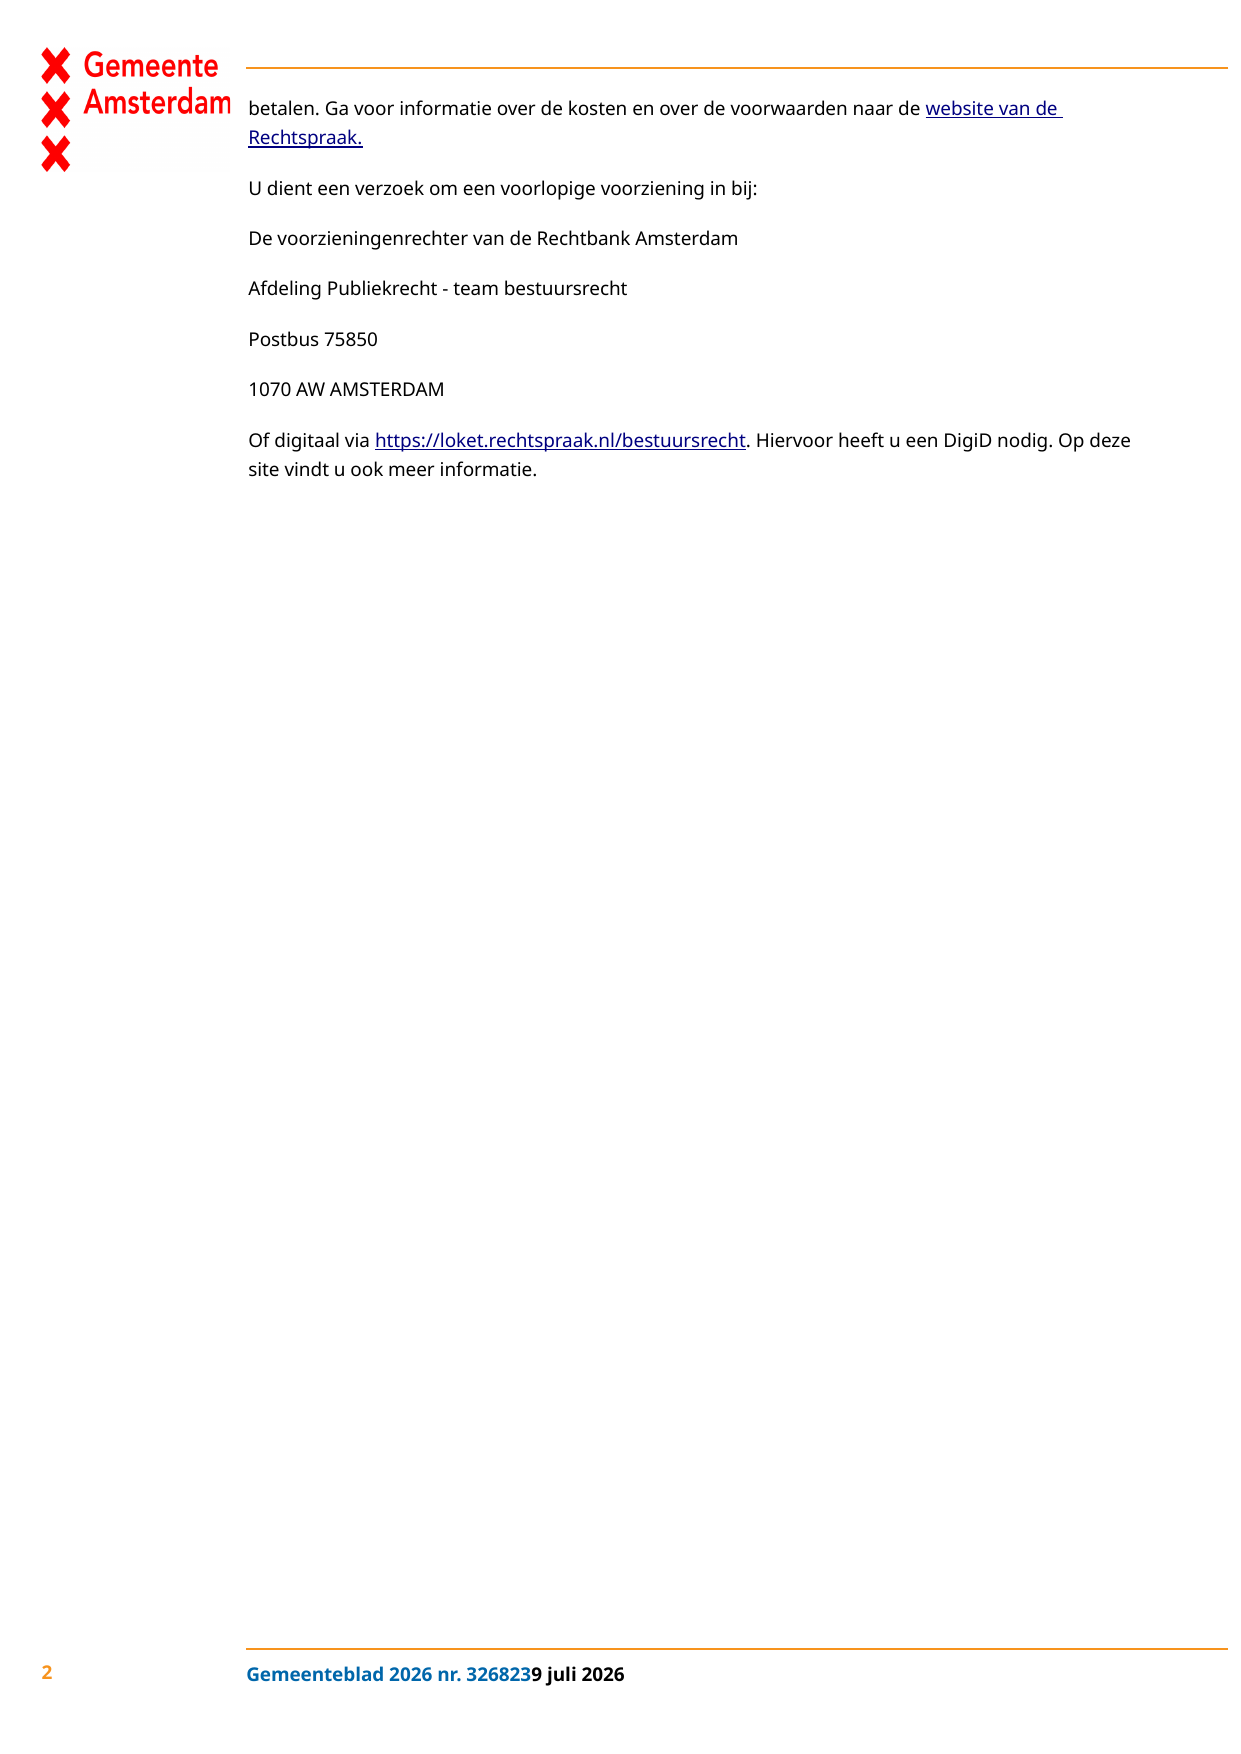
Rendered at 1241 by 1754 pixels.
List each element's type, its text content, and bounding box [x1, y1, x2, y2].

text Postbus 75850 [248, 326, 1152, 352]
text 1070 AW AMSTERDAM [248, 376, 1152, 402]
text De voorzieningenrechter van de Rechtbank Amsterdam [248, 225, 1152, 251]
text Afdeling Publiekrecht - team bestuursrecht [248, 276, 1152, 301]
text Of digitaal via https://loket.rechtspraak.nl/bestuursrecht. Hiervoor heeft u een DigiD nodig. Op deze site vindt u ook meer informatie. [248, 427, 1152, 482]
picture [41, 47, 231, 172]
text U dient een verzoek om een voorlopige voorziening in bij: [248, 175, 1152, 201]
text betalen. Ga voor informatie over de kosten en over de voorwaarden naar de website van de Rechtspraak. [248, 95, 1152, 150]
